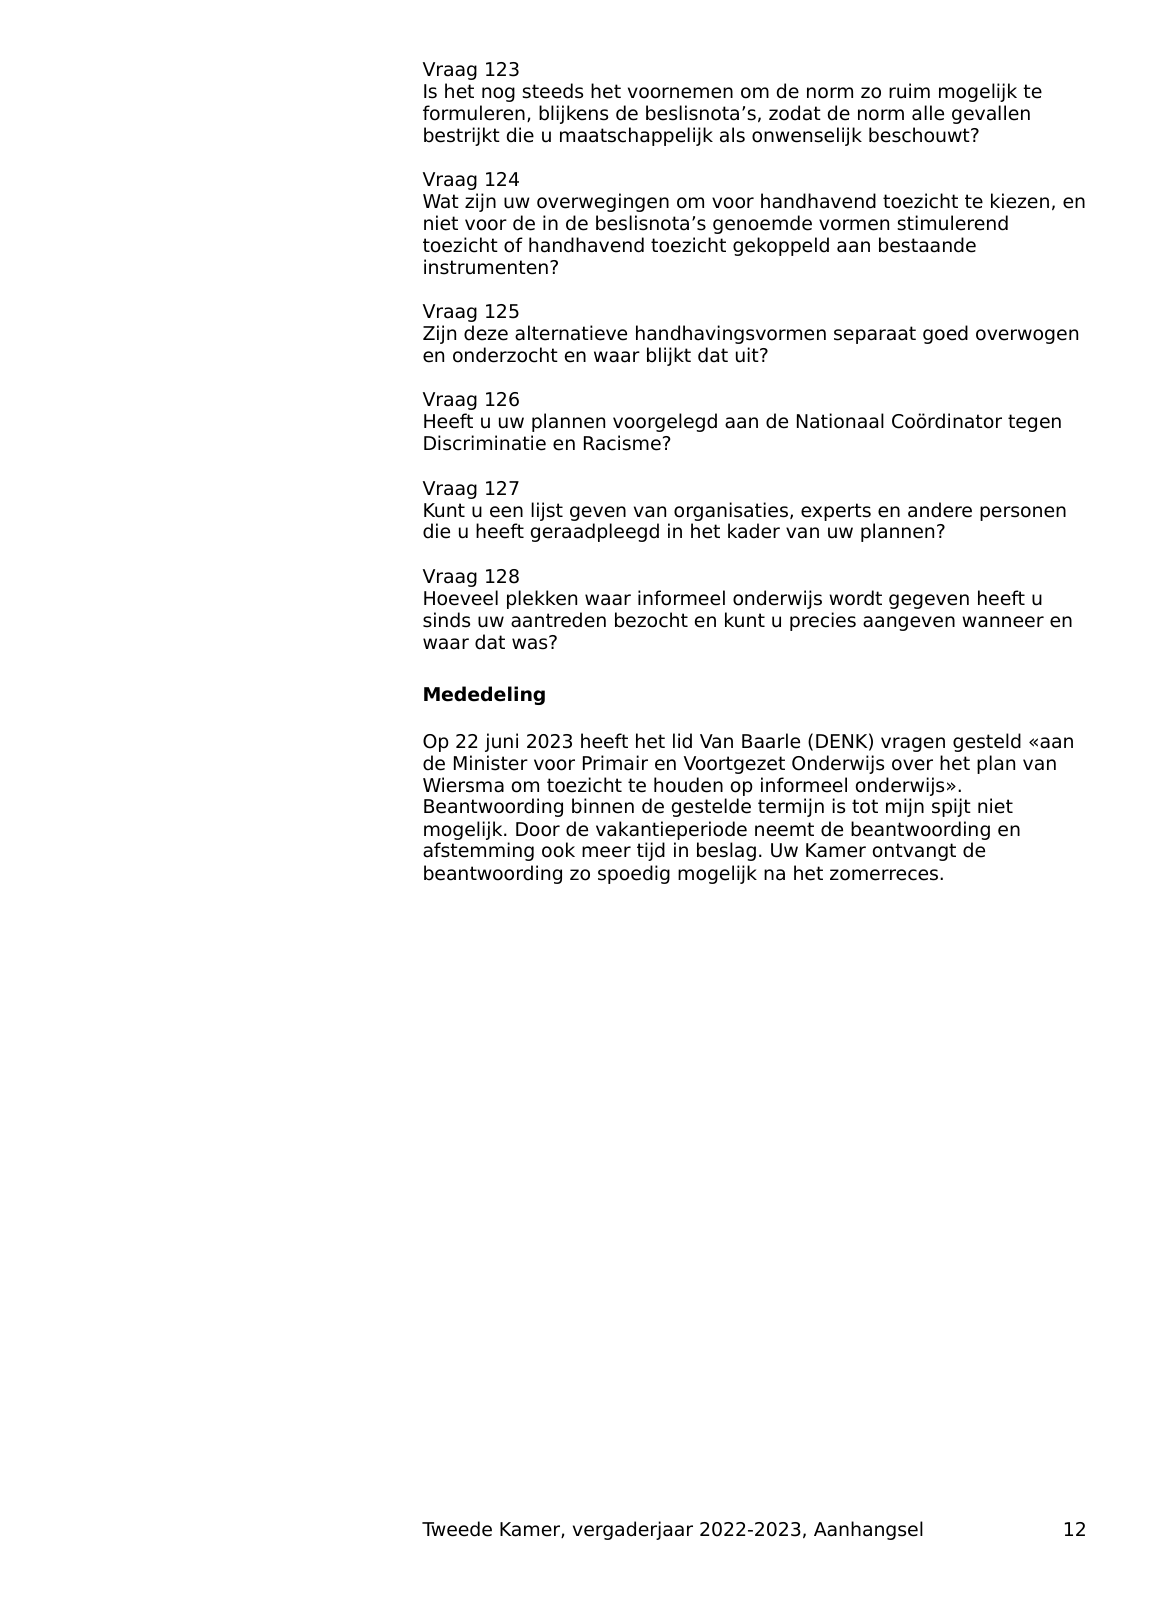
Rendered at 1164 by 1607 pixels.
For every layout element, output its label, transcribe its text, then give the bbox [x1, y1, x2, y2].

text Vraag 126 [422, 389, 1087, 411]
text Wat zijn uw overwegingen om voor handhavend toezicht te kiezen, en niet voor de in de beslisnota’s genoemde vormen stimulerend toezicht of handhavend toezicht gekoppeld aan bestaande instrumenten? [422, 191, 1087, 279]
text Heeft u uw plannen voorgelegd aan de Nationaal Coördinator tegen Discriminatie en Racisme? [422, 411, 1087, 455]
subtitle Mededeling [422, 683, 1087, 706]
text Kunt u een lijst geven van organisaties, experts en andere personen die u heeft geraadpleegd in het kader van uw plannen? [422, 499, 1087, 543]
text Is het nog steeds het voornemen om de norm zo ruim mogelijk te formuleren, blijkens de beslisnota’s, zodat de norm alle gevallen bestrijkt die u maatschappelijk als onwenselijk beschouwt? [422, 81, 1087, 147]
text Vraag 123 [422, 59, 1087, 81]
text Vraag 127 [422, 477, 1087, 499]
text Vraag 125 [422, 301, 1087, 323]
text Op 22 juni 2023 heeft het lid Van Baarle (DENK) vragen gesteld «aan de Minister voor Primair en Voortgezet Onderwijs over het plan van Wiersma om toezicht te houden op informeel onderwijs». [422, 731, 1087, 796]
text Vraag 124 [422, 169, 1087, 191]
text Hoeveel plekken waar informeel onderwijs wordt gegeven heeft u sinds uw aantreden bezocht en kunt u precies aangeven wanneer en waar dat was? [422, 588, 1087, 653]
text Zijn deze alternatieve handhavingsvormen separaat goed overwogen en onderzocht en waar blijkt dat uit? [422, 323, 1087, 367]
text Beantwoording binnen de gestelde termijn is tot mijn spijt niet mogelijk. Door de vakantieperiode neemt de beantwoording en afstemming ook meer tijd in beslag. Uw Kamer ontvangt de beantwoording zo spoedig mogelijk na het zomerreces. [422, 796, 1087, 884]
text Vraag 128 [422, 566, 1087, 588]
